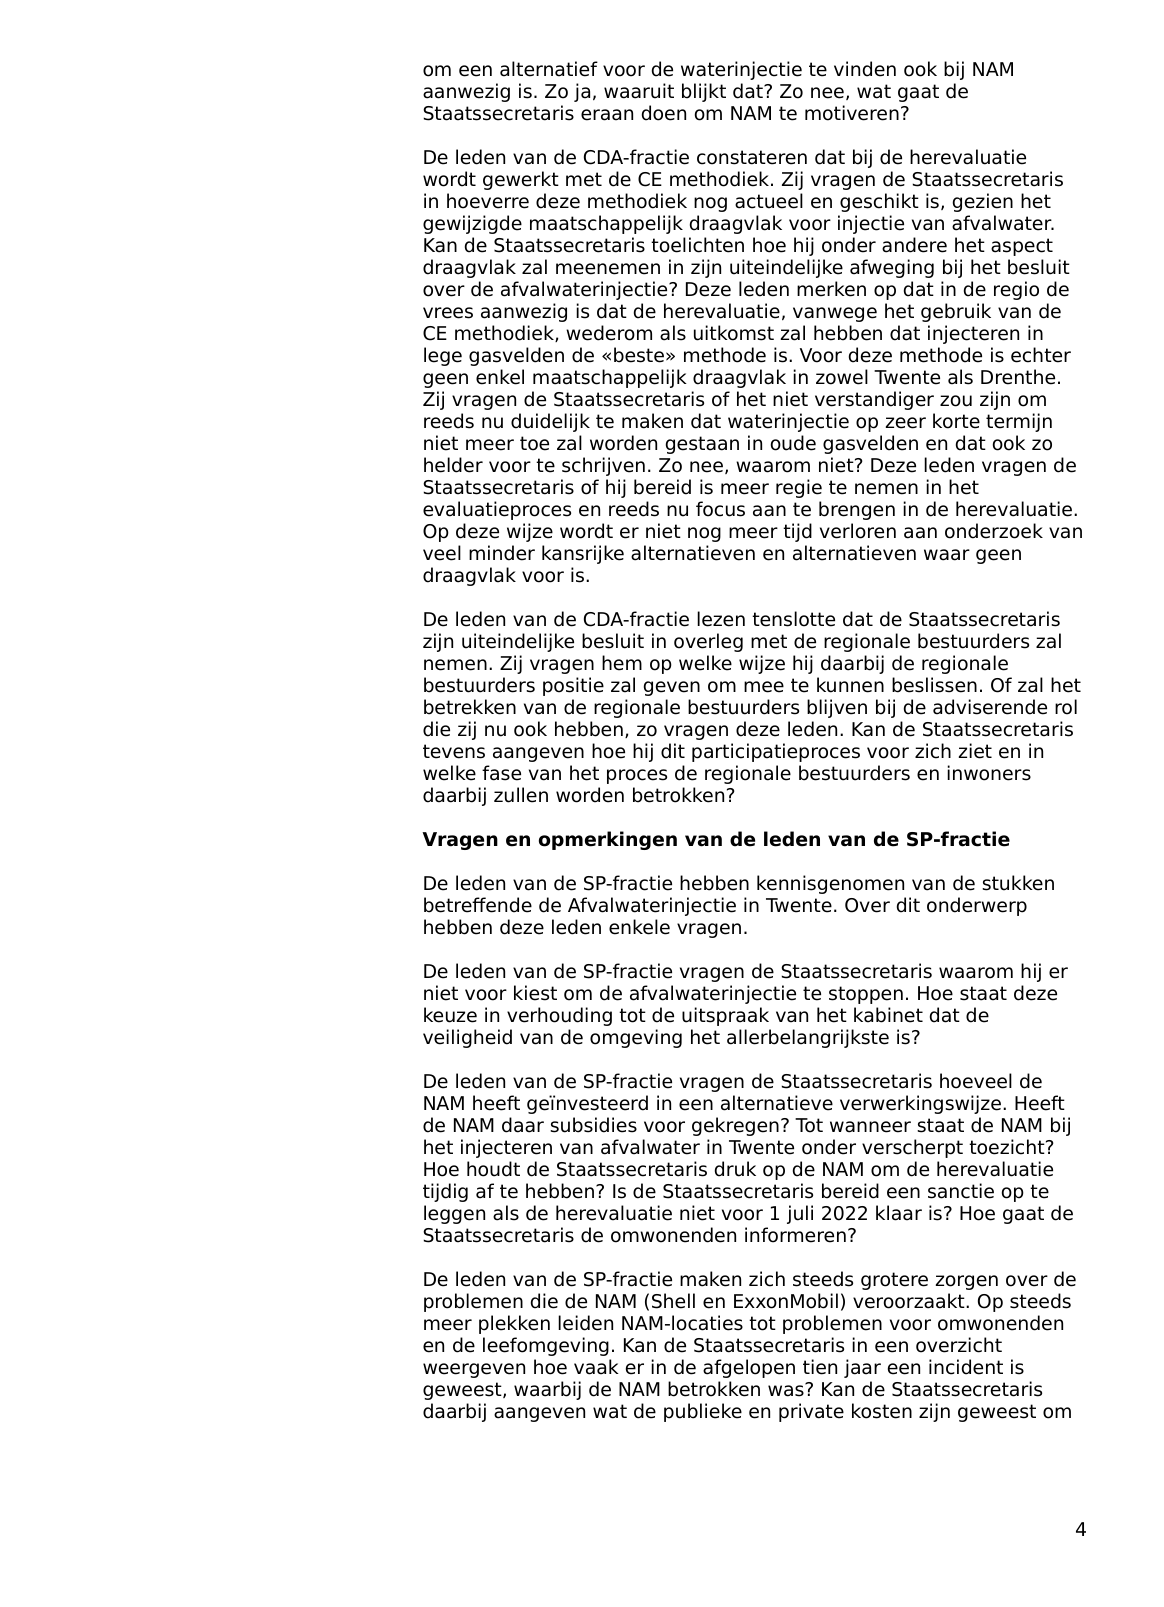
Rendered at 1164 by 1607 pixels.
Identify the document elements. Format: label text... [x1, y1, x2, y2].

text De leden van de CDA-fractie constateren dat bij de herevaluatie wordt gewerkt met de CE methodiek. Zij vragen de Staatssecretaris in hoeverre deze methodiek nog actueel en geschikt is, gezien het gewijzigde maatschappelijk draagvlak voor injectie van afvalwater. Kan de Staatssecretaris toelichten hoe hij onder andere het aspect draagvlak zal meenemen in zijn uiteindelijke afweging bij het besluit over de afvalwaterinjectie? Deze leden merken op dat in de regio de vrees aanwezig is dat de herevaluatie, vanwege het gebruik van de CE methodiek, wederom als uitkomst zal hebben dat injecteren in lege gasvelden de «beste» methode is. Voor deze methode is echter geen enkel maatschappelijk draagvlak in zowel Twente als Drenthe. Zij vragen de Staatssecretaris of het niet verstandiger zou zijn om reeds nu duidelijk te maken dat waterinjectie op zeer korte termijn niet meer toe zal worden gestaan in oude gasvelden en dat ook zo helder voor te schrijven. Zo nee, waarom niet? Deze leden vragen de Staatssecretaris of hij bereid is meer regie te nemen in het evaluatieproces en reeds nu focus aan te brengen in de herevaluatie. Op deze wijze wordt er niet nog meer tijd verloren aan onderzoek van veel minder kansrijke alternatieven en alternatieven waar geen draagvlak voor is. [422, 147, 1087, 587]
text De leden van de SP-fractie vragen de Staatssecretaris waarom hij er niet voor kiest om de afvalwaterinjectie te stoppen. Hoe staat deze keuze in verhouding tot de uitspraak van het kabinet dat de veiligheid van de omgeving het allerbelangrijkste is? [422, 961, 1087, 1049]
subtitle Vragen en opmerkingen van de leden van de SP-fractie [422, 829, 1087, 851]
text De leden van de CDA-fractie lezen tenslotte dat de Staatssecretaris zijn uiteindelijke besluit in overleg met de regionale bestuurders zal nemen. Zij vragen hem op welke wijze hij daarbij de regionale bestuurders positie zal geven om mee te kunnen beslissen. Of zal het betrekken van de regionale bestuurders blijven bij de adviserende rol die zij nu ook hebben, zo vragen deze leden. Kan de Staatssecretaris tevens aangeven hoe hij dit participatieproces voor zich ziet en in welke fase van het proces de regionale bestuurders en inwoners daarbij zullen worden betrokken? [422, 609, 1087, 807]
text De leden van de SP-fractie vragen de Staatssecretaris hoeveel de NAM heeft geïnvesteerd in een alternatieve verwerkingswijze. Heeft de NAM daar subsidies voor gekregen? Tot wanneer staat de NAM bij het injecteren van afvalwater in Twente onder verscherpt toezicht? Hoe houdt de Staatssecretaris druk op de NAM om de herevaluatie tijdig af te hebben? Is de Staatssecretaris bereid een sanctie op te leggen als de herevaluatie niet voor 1 juli 2022 klaar is? Hoe gaat de Staatssecretaris de omwonenden informeren? [422, 1071, 1087, 1247]
text De leden van de SP-fractie hebben kennisgenomen van de stukken betreffende de Afvalwaterinjectie in Twente. Over dit onderwerp hebben deze leden enkele vragen. [422, 873, 1087, 939]
text om een alternatief voor de waterinjectie te vinden ook bij NAM aanwezig is. Zo ja, waaruit blijkt dat? Zo nee, wat gaat de Staatssecretaris eraan doen om NAM te motiveren? [422, 59, 1087, 125]
text De leden van de SP-fractie maken zich steeds grotere zorgen over de problemen die de NAM (Shell en ExxonMobil) veroorzaakt. Op steeds meer plekken leiden NAM-locaties tot problemen voor omwonenden en de leefomgeving. Kan de Staatssecretaris in een overzicht weergeven hoe vaak er in de afgelopen tien jaar een incident is geweest, waarbij de NAM betrokken was? Kan de Staatssecretaris daarbij aangeven wat de publieke en private kosten zijn geweest om [422, 1269, 1087, 1423]
